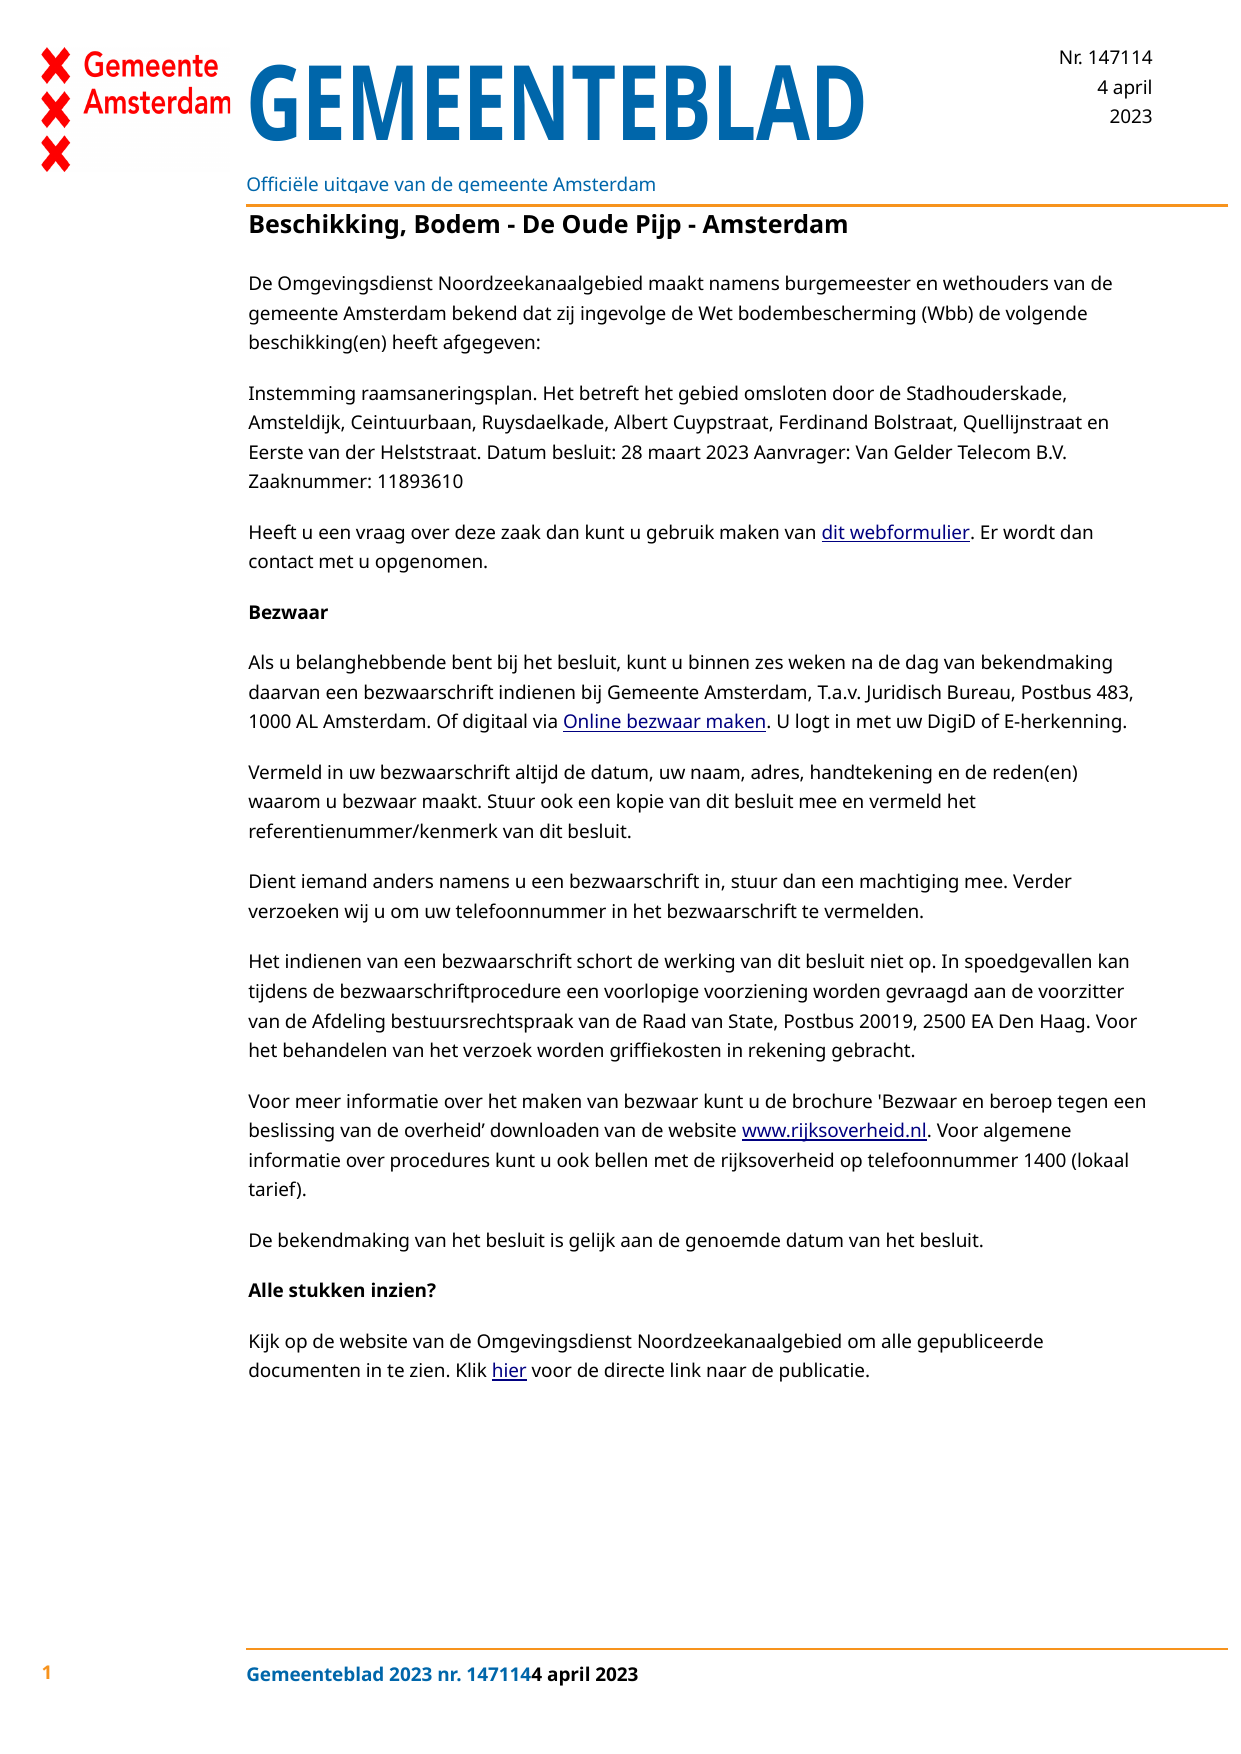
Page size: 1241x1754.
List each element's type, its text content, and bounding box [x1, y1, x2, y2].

text Dient iemand anders namens u een bezwaarschrift in, stuur dan een machtiging mee. Verder verzoeken wij u om uw telefoonnummer in het bezwaarschrift te vermelden. [248, 869, 1152, 924]
text Kijk op de website van de Omgevingsdienst Noordzeekanaalgebied om alle gepubliceerde documenten in te zien. Klik hier voor de directe link naar de publicatie. [248, 1328, 1152, 1383]
text Alle stukken inzien? [248, 1277, 1152, 1303]
text Bezwaar [248, 599, 1152, 625]
text Heeft u een vraag over deze zaak dan kunt u gebruik maken van dit webformulier. Er wordt dan contact met u opgenomen. [248, 519, 1152, 574]
text Instemming raamsaneringsplan. Het betreft het gebied omsloten door de Stadhouderskade, Amsteldijk, Ceintuurbaan, Ruysdaelkade, Albert Cuypstraat, Ferdinand Bolstraat, Quellijnstraat en Eerste van der Helststraat. Datum besluit: 28 maart 2023 Aanvrager: Van Gelder Telecom B.V. Zaaknummer: 11893610 [248, 380, 1152, 494]
picture [41, 47, 231, 172]
text De bekendmaking van het besluit is gelijk aan de genoemde datum van het besluit. [248, 1227, 1152, 1253]
text De Omgevingsdienst Noordzeekanaalgebied maakt namens burgemeester en wethouders van de gemeente Amsterdam bekend dat zij ingevolge de Wet bodembescherming (Wbb) de volgende beschikking(en) heeft afgegeven: [248, 270, 1152, 355]
text Als u belanghebbende bent bij het besluit, kunt u binnen zes weken na de dag van bekendmaking daarvan een bezwaarschrift indienen bij Gemeente Amsterdam, T.a.v. Juridisch Bureau, Postbus 483, 1000 AL Amsterdam. Of digitaal via Online bezwaar maken. U logt in met uw DigiD of E-herkenning. [248, 649, 1152, 734]
text Het indienen van een bezwaarschrift schort de werking van dit besluit niet op. In spoedgevallen kan tijdens de bezwaarschriftprocedure een voorlopige voorziening worden gevraagd aan de voorzitter van de Afdeling bestuursrechtspraak van de Raad van State, Postbus 20019, 2500 EA Den Haag. Voor het behandelen van het verzoek worden griffiekosten in rekening gebracht. [248, 949, 1152, 1063]
text Voor meer informatie over het maken van bezwaar kunt u de brochure 'Bezwaar en beroep tegen een beslissing van de overheid’ downloaden van de website www.rijksoverheid.nl. Voor algemene informatie over procedures kunt u ook bellen met de rijksoverheid op telefoonnummer 1400 (lokaal tarief). [248, 1088, 1152, 1202]
text Vermeld in uw bezwaarschrift altijd de datum, uw naam, adres, handtekening en de reden(en) waarom u bezwaar maakt. Stuur ook een kopie van dit besluit mee en vermeld het referentienummer/kenmerk van dit besluit. [248, 759, 1152, 844]
text Beschikking, Bodem - De Oude Pijp - Amsterdam [248, 207, 1152, 241]
